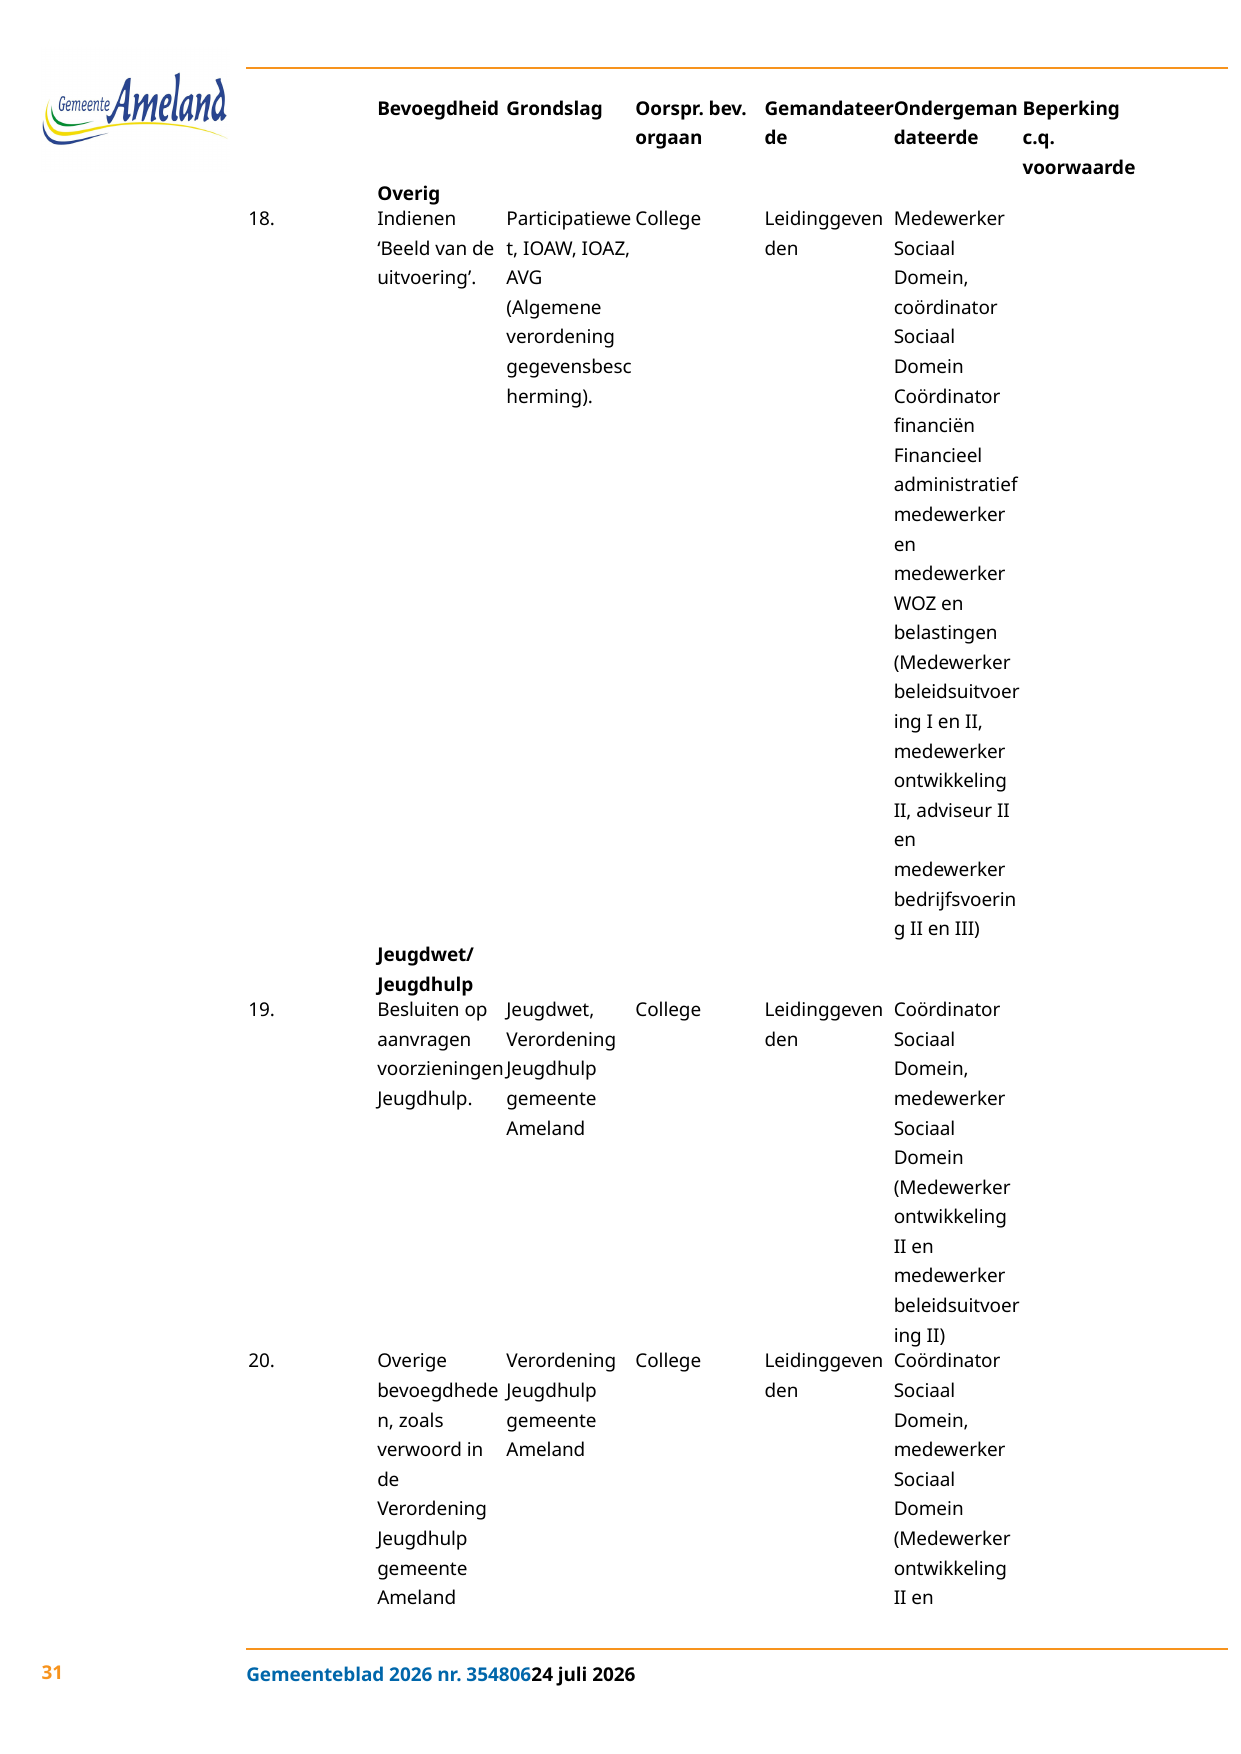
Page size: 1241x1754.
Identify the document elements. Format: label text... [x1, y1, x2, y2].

table_cell [1023, 996, 1152, 1348]
table_cell [1023, 941, 1152, 996]
table_cell Overig [377, 180, 506, 205]
table_header [248, 95, 377, 180]
table_cell [248, 996, 377, 1348]
table_cell [1023, 180, 1152, 205]
table_cell Indienen ‘Beeld van de uitvoering’. [377, 205, 506, 941]
table_header Ondergemandateerde [894, 95, 1022, 180]
table_cell [635, 180, 764, 205]
table_header Gemandateerde [764, 95, 893, 180]
table_cell [506, 180, 635, 205]
table_cell [635, 941, 764, 996]
table_cell [1023, 1348, 1152, 1610]
table_cell Overige bevoegdheden, zoals verwoord in de Verordening Jeugdhulp gemeente Ameland [377, 1348, 506, 1610]
table_cell [248, 205, 377, 941]
table_cell [764, 180, 893, 205]
table_cell Leidinggevenden [764, 996, 893, 1348]
table_cell Participatiewet, IOAW, IOAZ, AVG (Algemene verordening gegevensbescherming). [506, 205, 635, 941]
table_cell [248, 941, 377, 996]
table_cell Coördinator Sociaal Domein, medewerker Sociaal Domein (Medewerker ontwikkeling II en [894, 1348, 1022, 1610]
table_cell Jeugdwet, Verordening Jeugdhulp gemeente Ameland [506, 996, 635, 1348]
table_cell [894, 941, 1022, 996]
table_cell [894, 180, 1022, 205]
table_header Bevoegdheid [377, 95, 506, 180]
table_cell College [635, 1348, 764, 1610]
table_cell [248, 180, 377, 205]
table_header Beperking c.q. voorwaarde [1023, 95, 1152, 180]
table_cell College [635, 205, 764, 941]
table_cell Verordening Jeugdhulp gemeente Ameland [506, 1348, 635, 1610]
table_header Grondslag [506, 95, 635, 180]
table_cell Jeugdwet/Jeugdhulp [377, 941, 506, 996]
table_cell [248, 1348, 377, 1610]
table_cell Medewerker Sociaal Domein, coördinator Sociaal Domein Coördinator financiën Financieel administratief medewerker en medewerker WOZ en belastingen (Medewerker beleidsuitvoering I en II, medewerker ontwikkeling II, adviseur II en medewerker bedrijfsvoering II en III) [894, 205, 1022, 941]
picture [41, 47, 231, 172]
table_cell College [635, 996, 764, 1348]
table_cell Leidinggevenden [764, 205, 893, 941]
table_cell [506, 941, 635, 996]
table_cell Leidinggevenden [764, 1348, 893, 1610]
table_cell [764, 941, 893, 996]
table_cell [1023, 205, 1152, 941]
table_header Oorspr. bev. orgaan [635, 95, 764, 180]
table_cell Coördinator Sociaal Domein, medewerker Sociaal Domein (Medewerker ontwikkeling II en medewerker beleidsuitvoering II) [894, 996, 1022, 1348]
table_cell Besluiten op aanvragen voorzieningen Jeugdhulp. [377, 996, 506, 1348]
